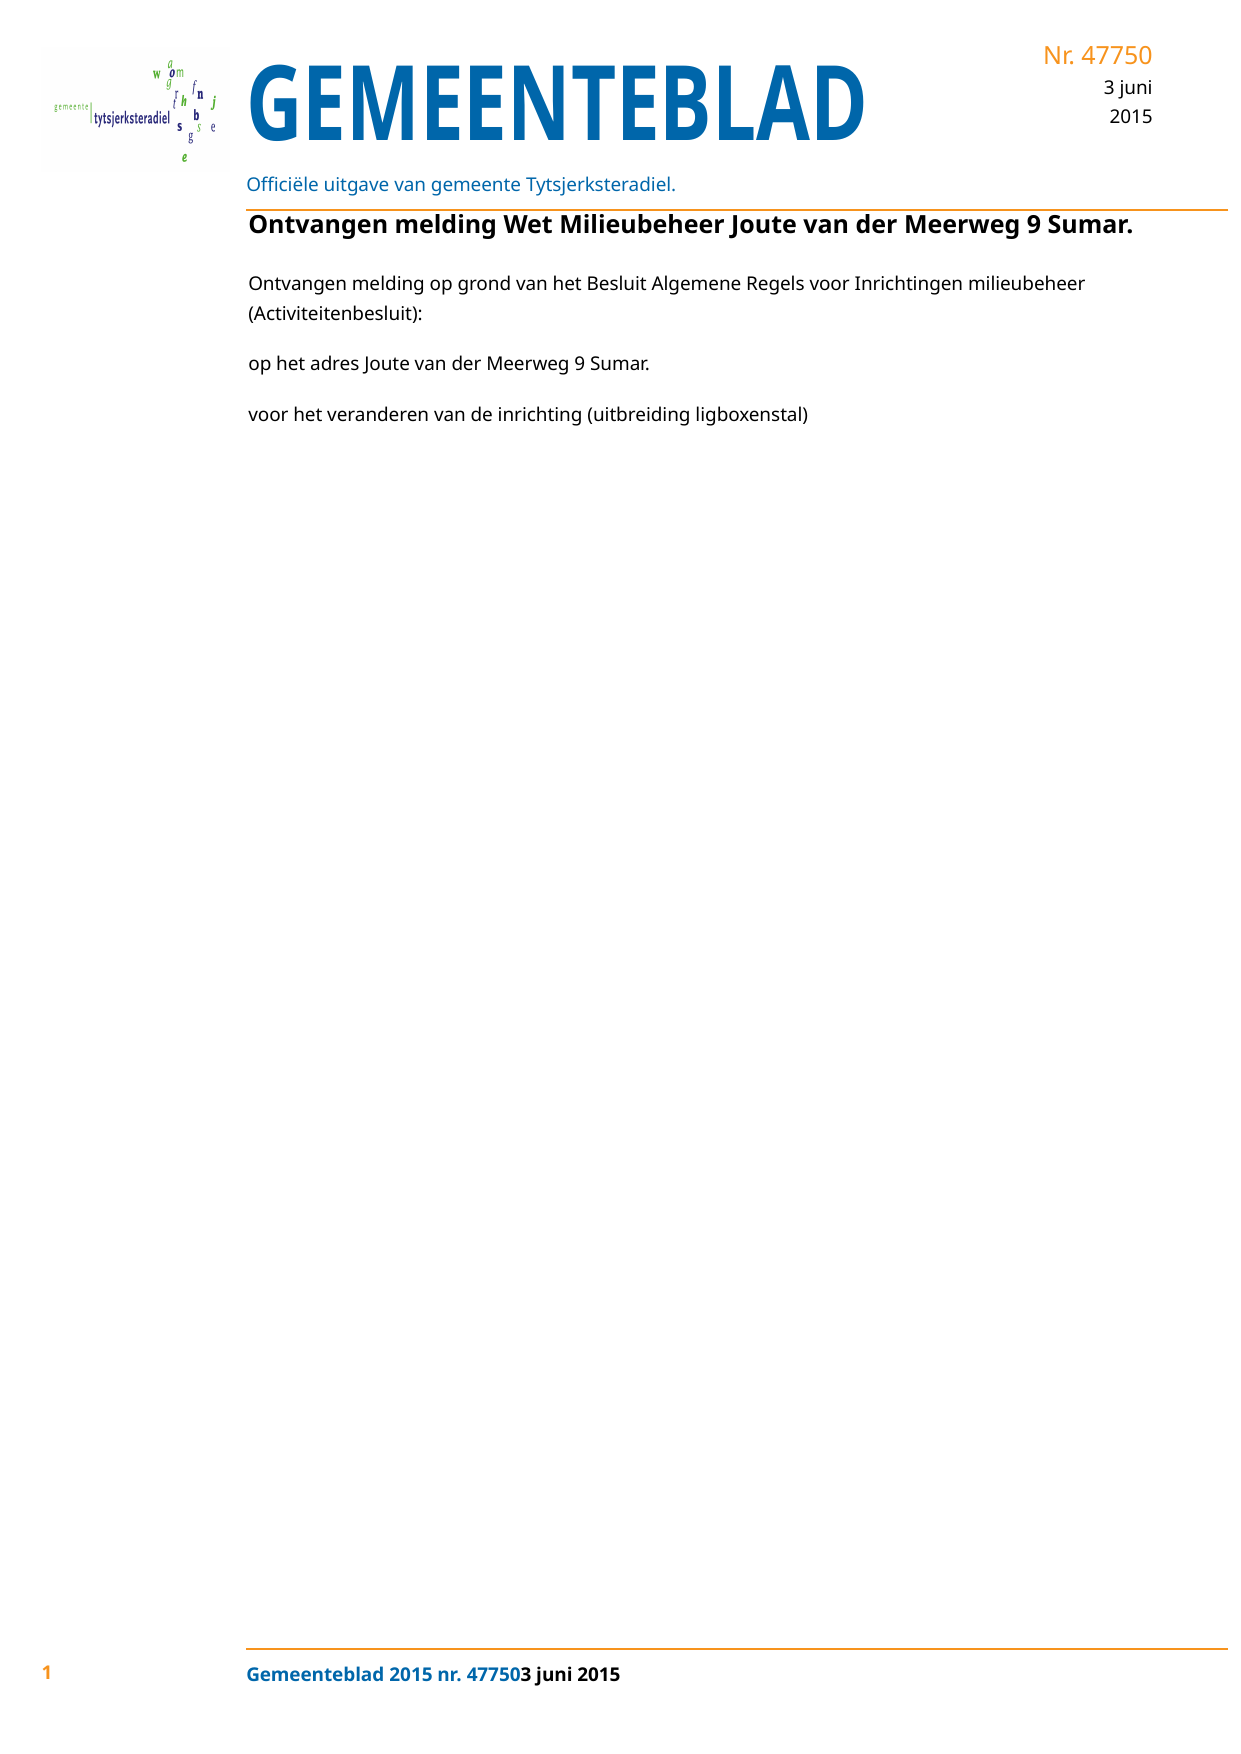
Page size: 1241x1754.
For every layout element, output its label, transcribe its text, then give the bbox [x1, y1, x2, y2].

text voor het veranderen van de inrichting (uitbreiding ligboxenstal) [248, 401, 1152, 426]
picture [41, 47, 231, 172]
text Ontvangen melding Wet Milieubeheer Joute van der Meerweg 9 Sumar. [248, 211, 1152, 241]
text op het adres Joute van der Meerweg 9 Sumar. [248, 350, 1152, 376]
text Ontvangen melding op grond van het Besluit Algemene Regels voor Inrichtingen milieubeheer (Activiteitenbesluit): [248, 270, 1152, 326]
